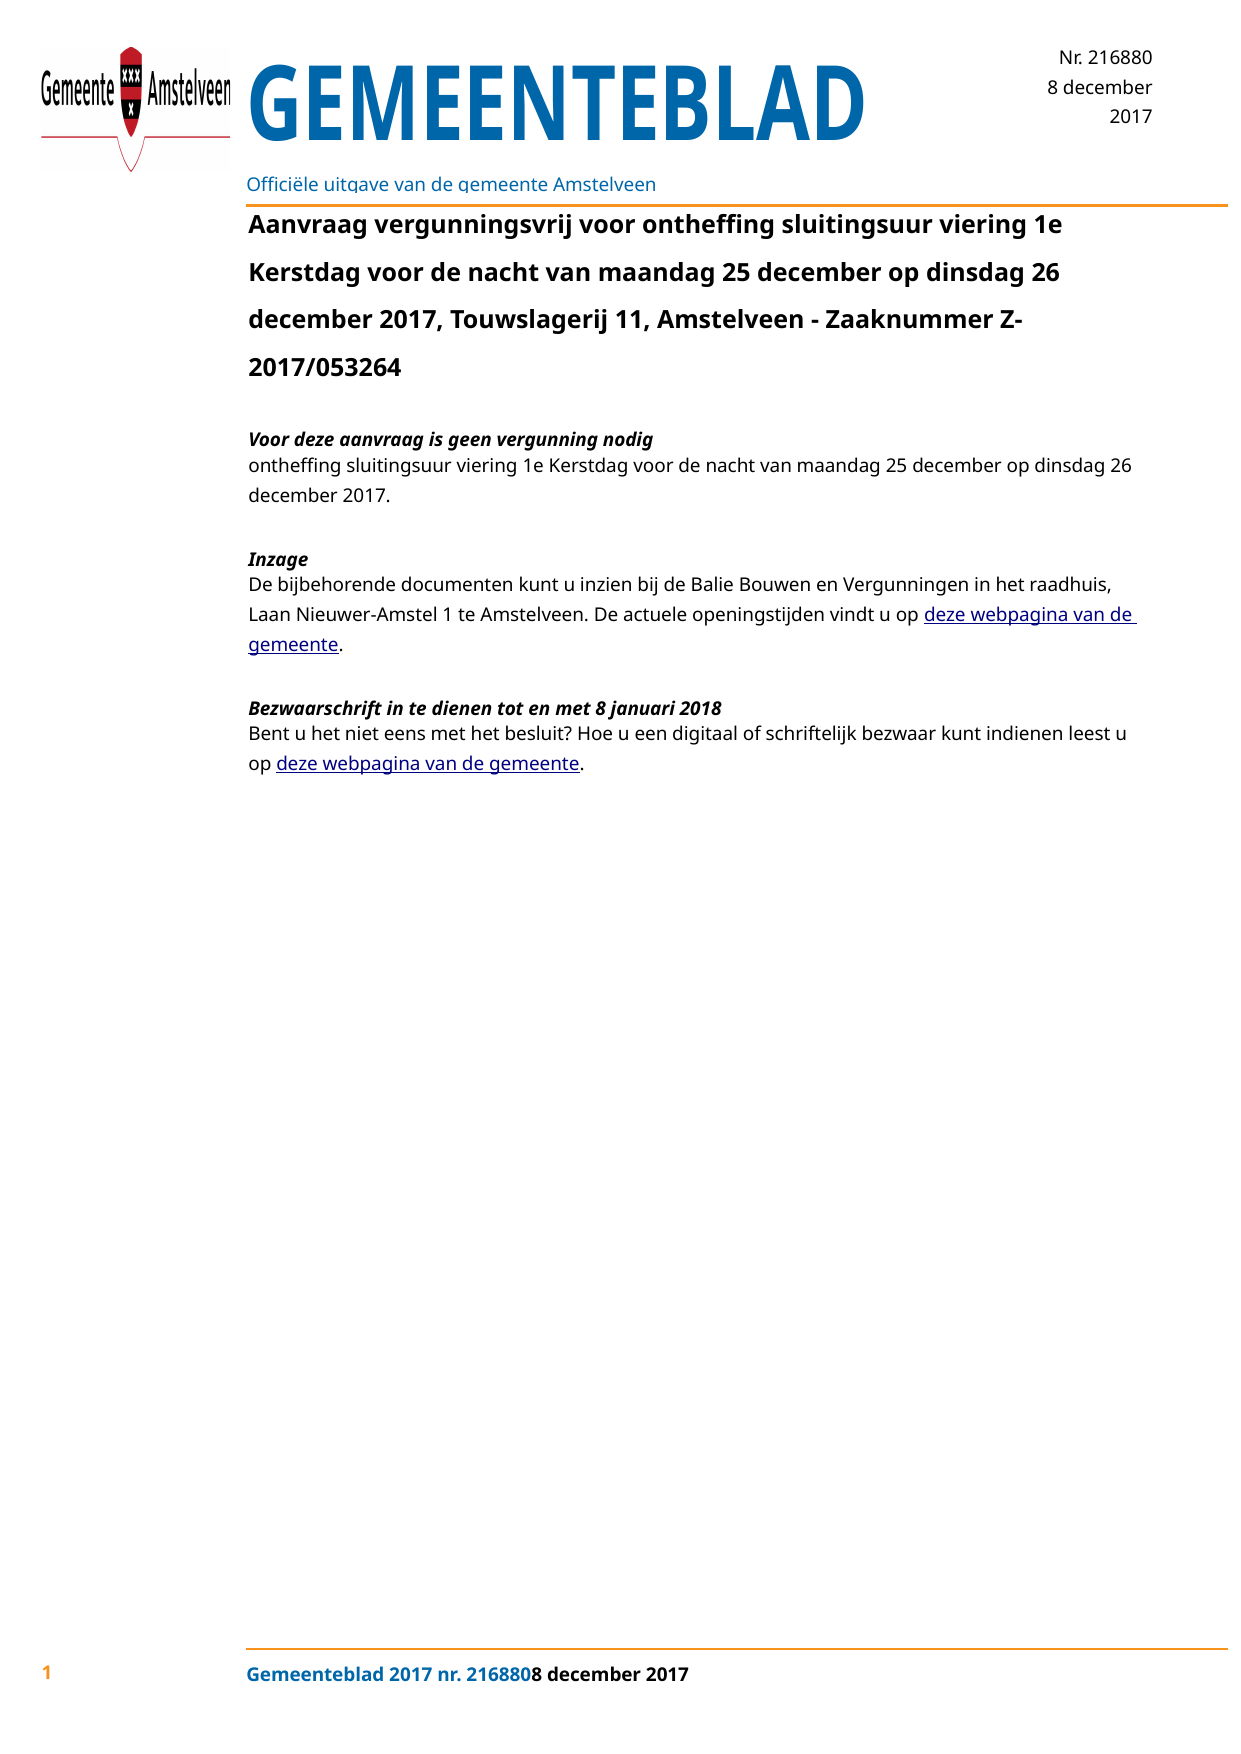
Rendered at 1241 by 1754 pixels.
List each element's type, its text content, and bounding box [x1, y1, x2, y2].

text De bijbehorende documenten kunt u inzien bij de Balie Bouwen en Vergunningen in het raadhuis, Laan Nieuwer-Amstel 1 te Amstelveen. De actuele openingstijden vindt u op deze webpagina van de gemeente. [248, 572, 1152, 657]
picture [41, 47, 231, 172]
text Bezwaarschrift in te dienen tot en met 8 januari 2018 [248, 695, 1152, 721]
text Aanvraag vergunningsvrij voor ontheffing sluitingsuur viering 1e Kerstdag voor de nacht van maandag 25 december op dinsdag 26 december 2017, Touwslagerij 11, Amstelveen - Zaaknummer Z-2017/053264 [248, 207, 1152, 384]
text ontheffing sluitingsuur viering 1e Kerstdag voor de nacht van maandag 25 december op dinsdag 26 december 2017. [248, 452, 1152, 508]
text Voor deze aanvraag is geen vergunning nodig [248, 427, 1152, 452]
text Bent u het niet eens met het besluit? Hoe u een digitaal of schriftelijk bezwaar kunt indienen leest u op deze webpagina van de gemeente. [248, 721, 1152, 776]
text Inzage [248, 546, 1152, 572]
